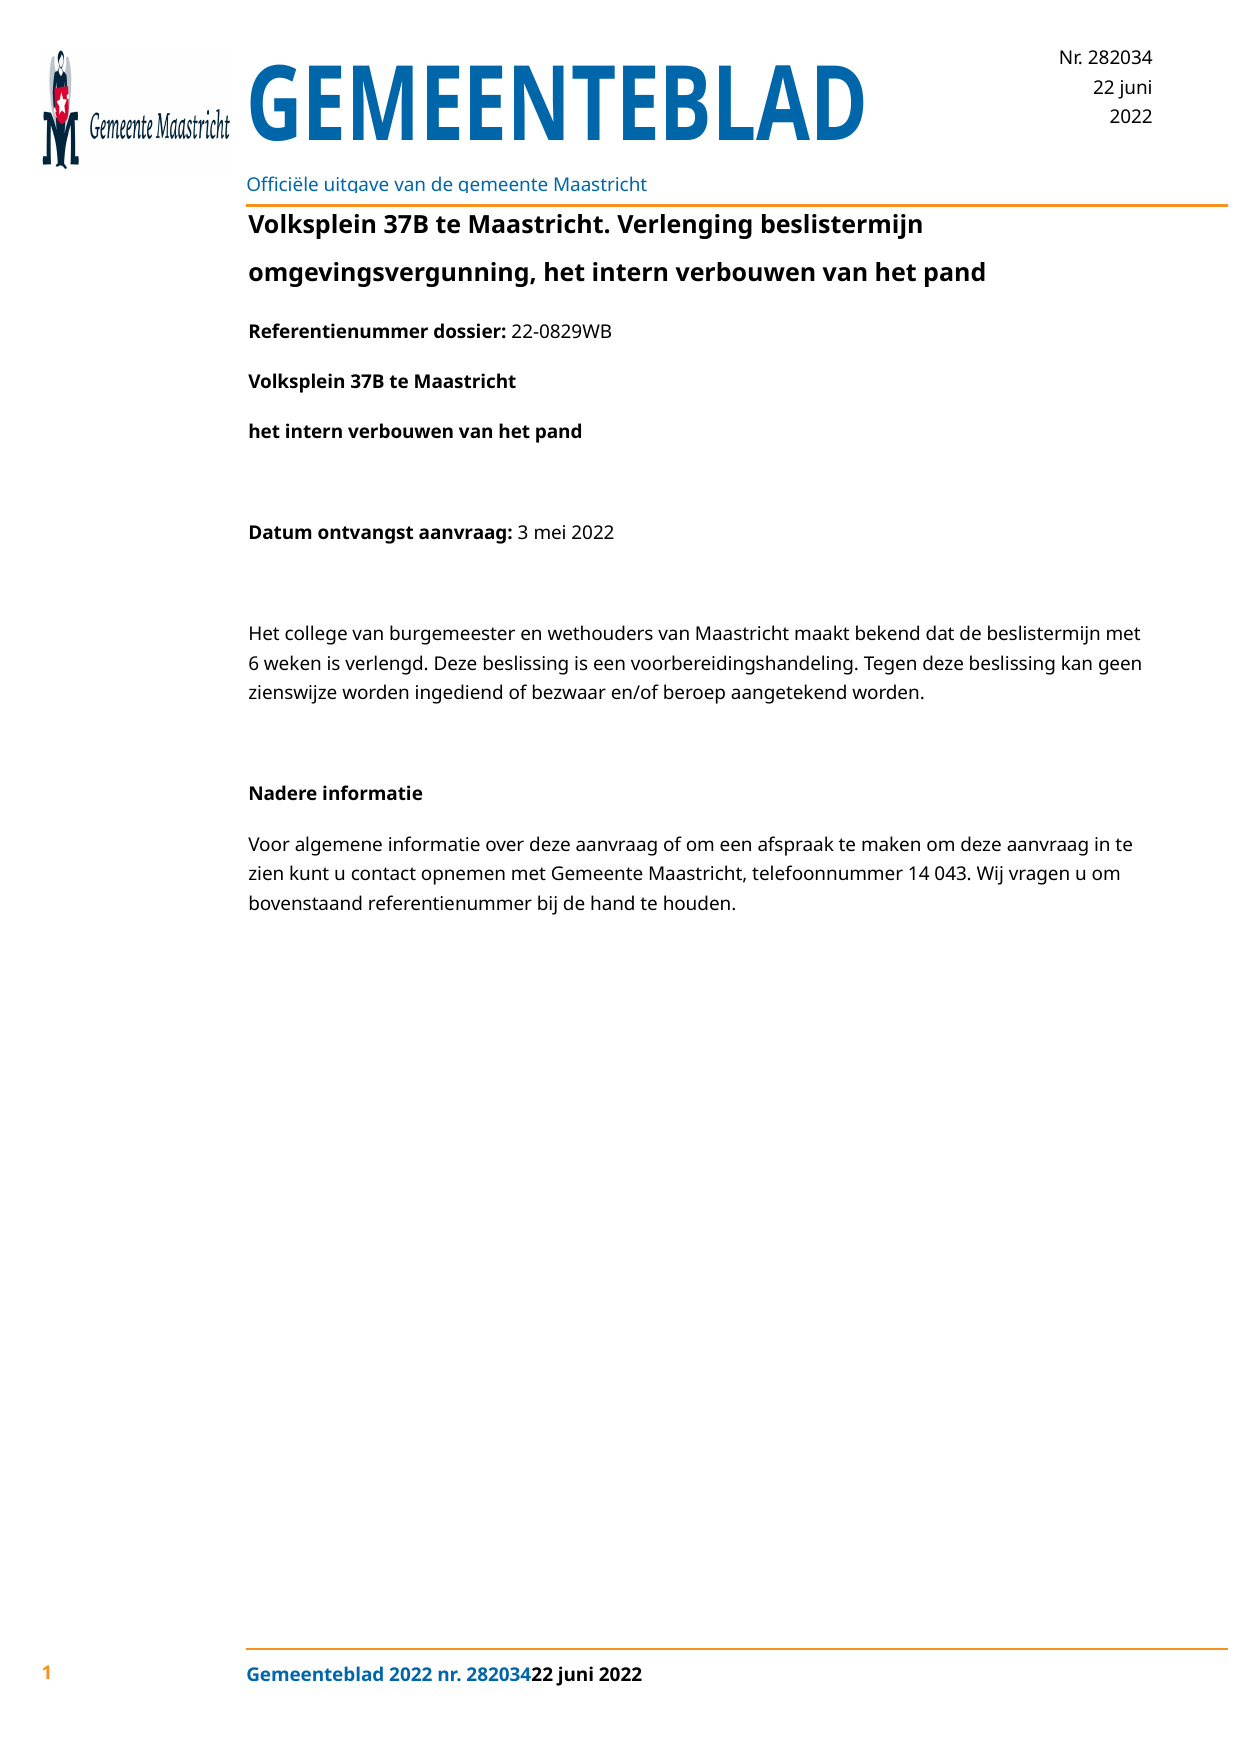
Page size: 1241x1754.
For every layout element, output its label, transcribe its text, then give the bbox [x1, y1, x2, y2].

text Het college van burgemeester en wethouders van Maastricht maakt bekend dat de beslistermijn met 6 weken is verlengd. Deze beslissing is een voorbereidingshandeling. Tegen deze beslissing kan geen zienswijze worden ingediend of bezwaar en/of beroep aangetekend worden. [248, 620, 1152, 705]
text Voor algemene informatie over deze aanvraag of om een afspraak te maken om deze aanvraag in te zien kunt u contact opnemen met Gemeente Maastricht, telefoonnummer 14 043. Wij vragen u om bovenstaand referentienummer bij de hand te houden. [248, 831, 1152, 916]
text Nadere informatie [248, 780, 1152, 806]
text Datum ontvangst aanvraag: 3 mei 2022 [248, 519, 1152, 545]
text Volksplein 37B te Maastricht [248, 368, 1152, 394]
text Volksplein 37B te Maastricht. Verlenging beslistermijn omgevingsvergunning, het intern verbouwen van het pand [248, 207, 1152, 288]
text Referentienummer dossier: 22-0829WB [248, 318, 1152, 344]
picture [41, 47, 231, 172]
text het intern verbouwen van het pand [248, 419, 1152, 444]
